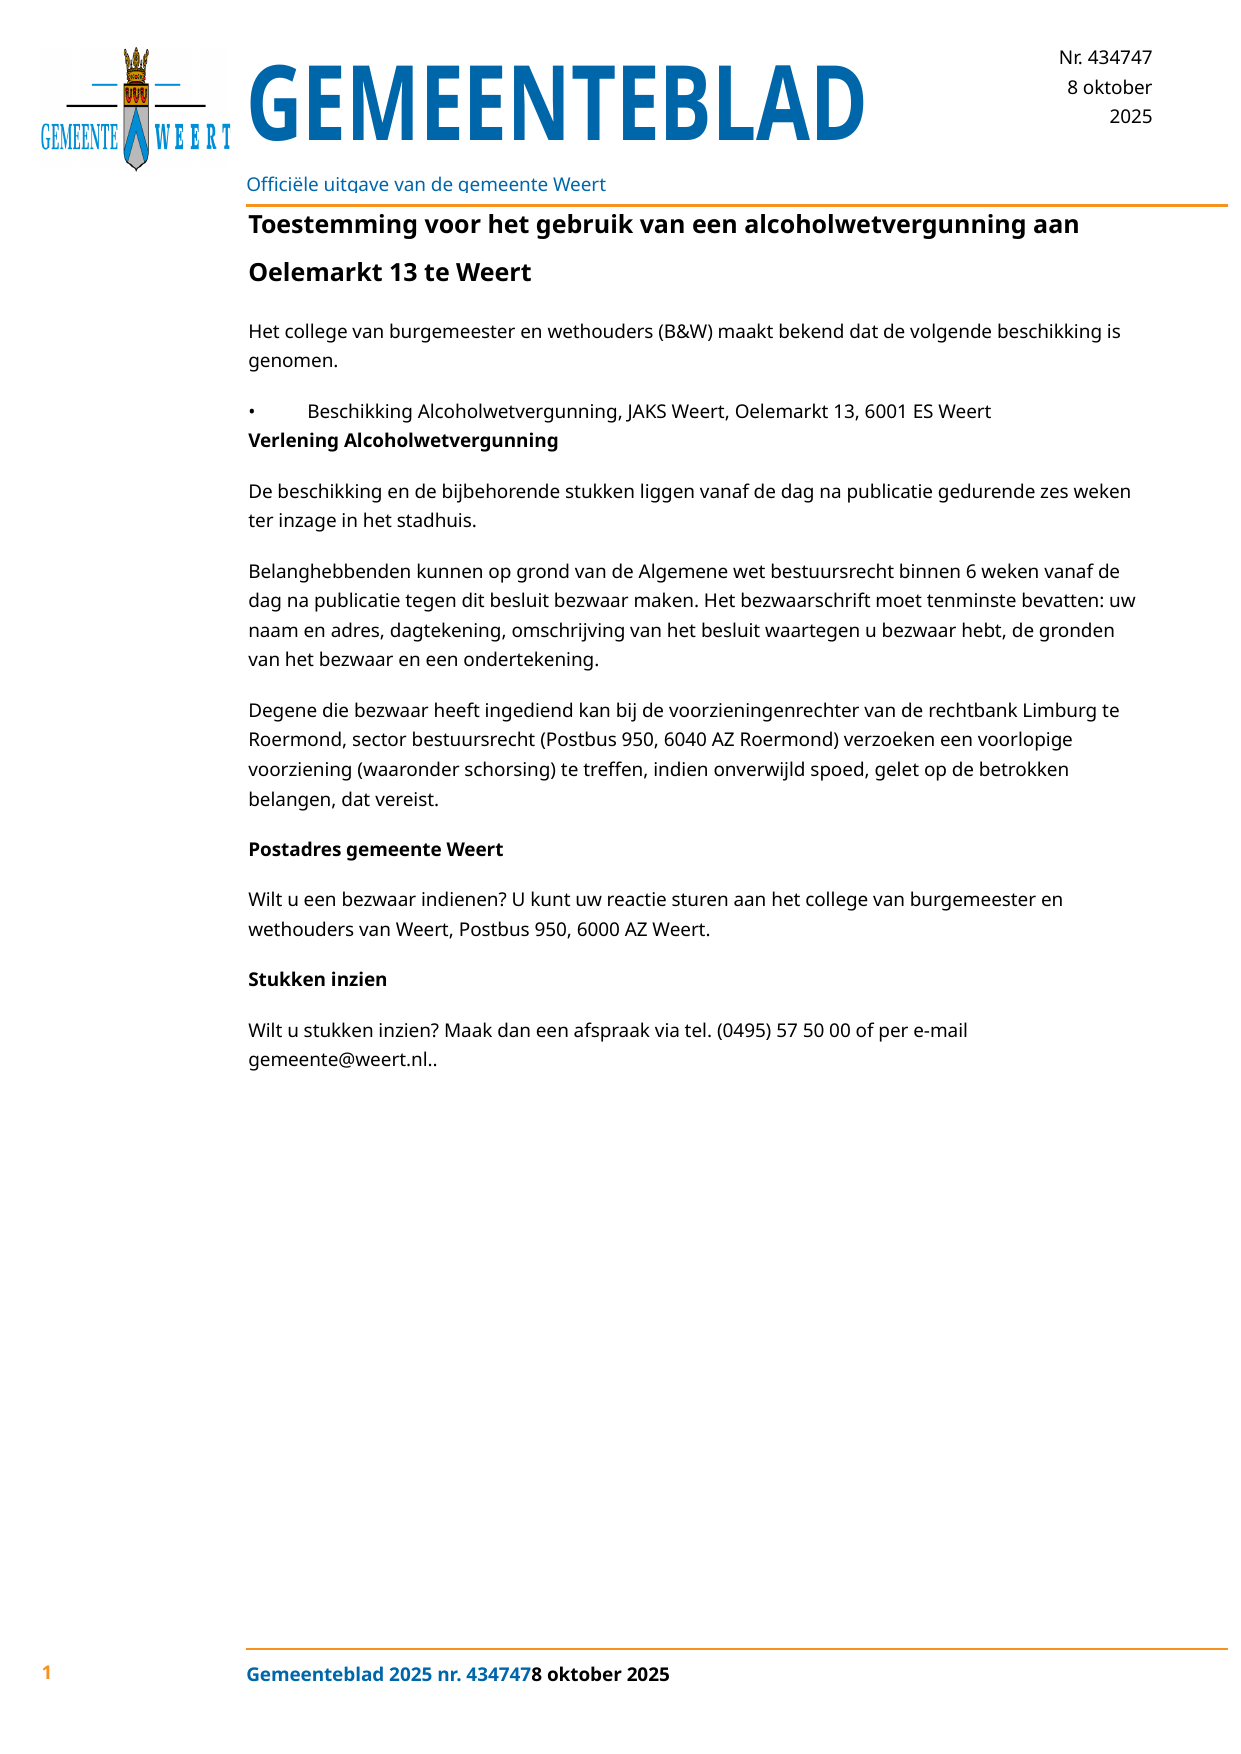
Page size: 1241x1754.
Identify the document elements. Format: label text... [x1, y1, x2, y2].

text Belanghebbenden kunnen op grond van de Algemene wet bestuursrecht binnen 6 weken vanaf de dag na publicatie tegen dit besluit bezwaar maken. Het bezwaarschrift moet tenminste bevatten: uw naam en adres, dagtekening, omschrijving van het besluit waartegen u bezwaar hebt, de gronden van het bezwaar en een ondertekening. [248, 558, 1152, 672]
text Stukken inzien [248, 967, 1152, 992]
text Wilt u stukken inzien? Maak dan een afspraak via tel. (0495) 57 50 00 of per e-mail gemeente@weert.nl.. [248, 1017, 1152, 1072]
list Beschikking Alcoholwetvergunning, JAKS Weert, Oelemarkt 13, 6001 ES Weert [248, 398, 1152, 424]
picture [41, 47, 231, 172]
text Verlening Alcoholwetvergunning [248, 427, 1152, 453]
text Wilt u een bezwaar indienen? U kunt uw reactie sturen aan het college van burgemeester en wethouders van Weert, Postbus 950, 6000 AZ Weert. [248, 887, 1152, 942]
text Degene die bezwaar heeft ingediend kan bij de voorzieningenrechter van de rechtbank Limburg te Roermond, sector bestuursrecht (Postbus 950, 6040 AZ Roermond) verzoeken een voorlopige voorziening (waaronder schorsing) te treffen, indien onverwijld spoed, gelet op de betrokken belangen, dat vereist. [248, 697, 1152, 812]
text Toestemming voor het gebruik van een alcoholwetvergunning aan Oelemarkt 13 te Weert [248, 207, 1152, 288]
text Postadres gemeente Weert [248, 836, 1152, 862]
text Het college van burgemeester en wethouders (B&W) maakt bekend dat de volgende beschikking is genomen. [248, 318, 1152, 373]
text De beschikking en de bijbehorende stukken liggen vanaf de dag na publicatie gedurende zes weken ter inzage in het stadhuis. [248, 478, 1152, 533]
